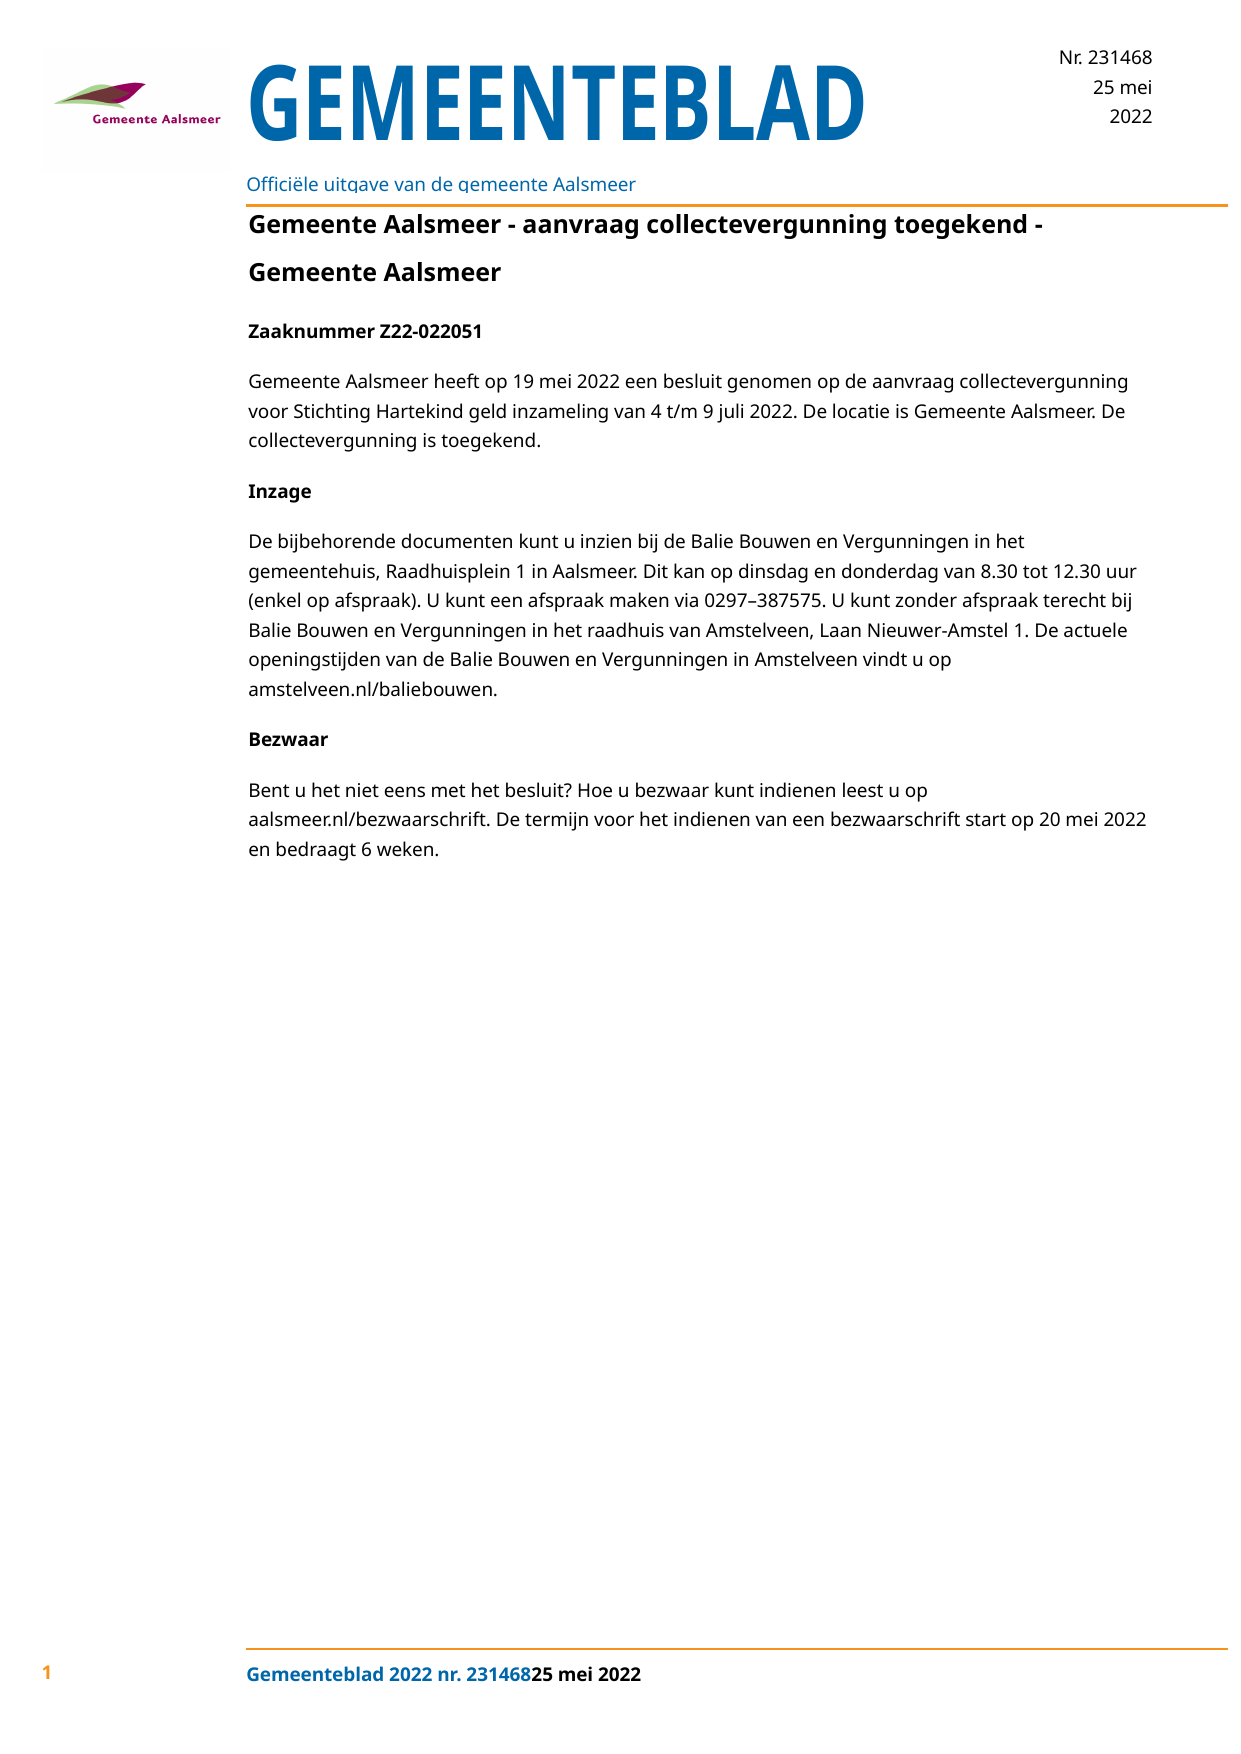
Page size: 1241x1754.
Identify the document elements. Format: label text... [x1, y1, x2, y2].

text Gemeente Aalsmeer heeft op 19 mei 2022 een besluit genomen op de aanvraag collectevergunning voor Stichting Hartekind geld inzameling van 4 t/m 9 juli 2022. De locatie is Gemeente Aalsmeer. De collectevergunning is toegekend. [248, 368, 1152, 453]
text Bezwaar [248, 727, 1152, 752]
text Inzage [248, 478, 1152, 504]
text Gemeente Aalsmeer - aanvraag collectevergunning toegekend - Gemeente Aalsmeer [248, 207, 1152, 288]
text Bent u het niet eens met het besluit? Hoe u bezwaar kunt indienen leest u op aalsmeer.nl/bezwaarschrift. De termijn voor het indienen van een bezwaarschrift start op 20 mei 2022 en bedraagt 6 weken. [248, 777, 1152, 862]
picture [41, 47, 231, 172]
text De bijbehorende documenten kunt u inzien bij de Balie Bouwen en Vergunningen in het gemeentehuis, Raadhuisplein 1 in Aalsmeer. Dit kan op dinsdag en donderdag van 8.30 tot 12.30 uur (enkel op afspraak). U kunt een afspraak maken via 0297–387575. U kunt zonder afspraak terecht bij Balie Bouwen en Vergunningen in het raadhuis van Amstelveen, Laan Nieuwer-Amstel 1. De actuele openingstijden van de Balie Bouwen en Vergunningen in Amstelveen vindt u op amstelveen.nl/baliebouwen. [248, 528, 1152, 702]
text Zaaknummer Z22-022051 [248, 318, 1152, 344]
